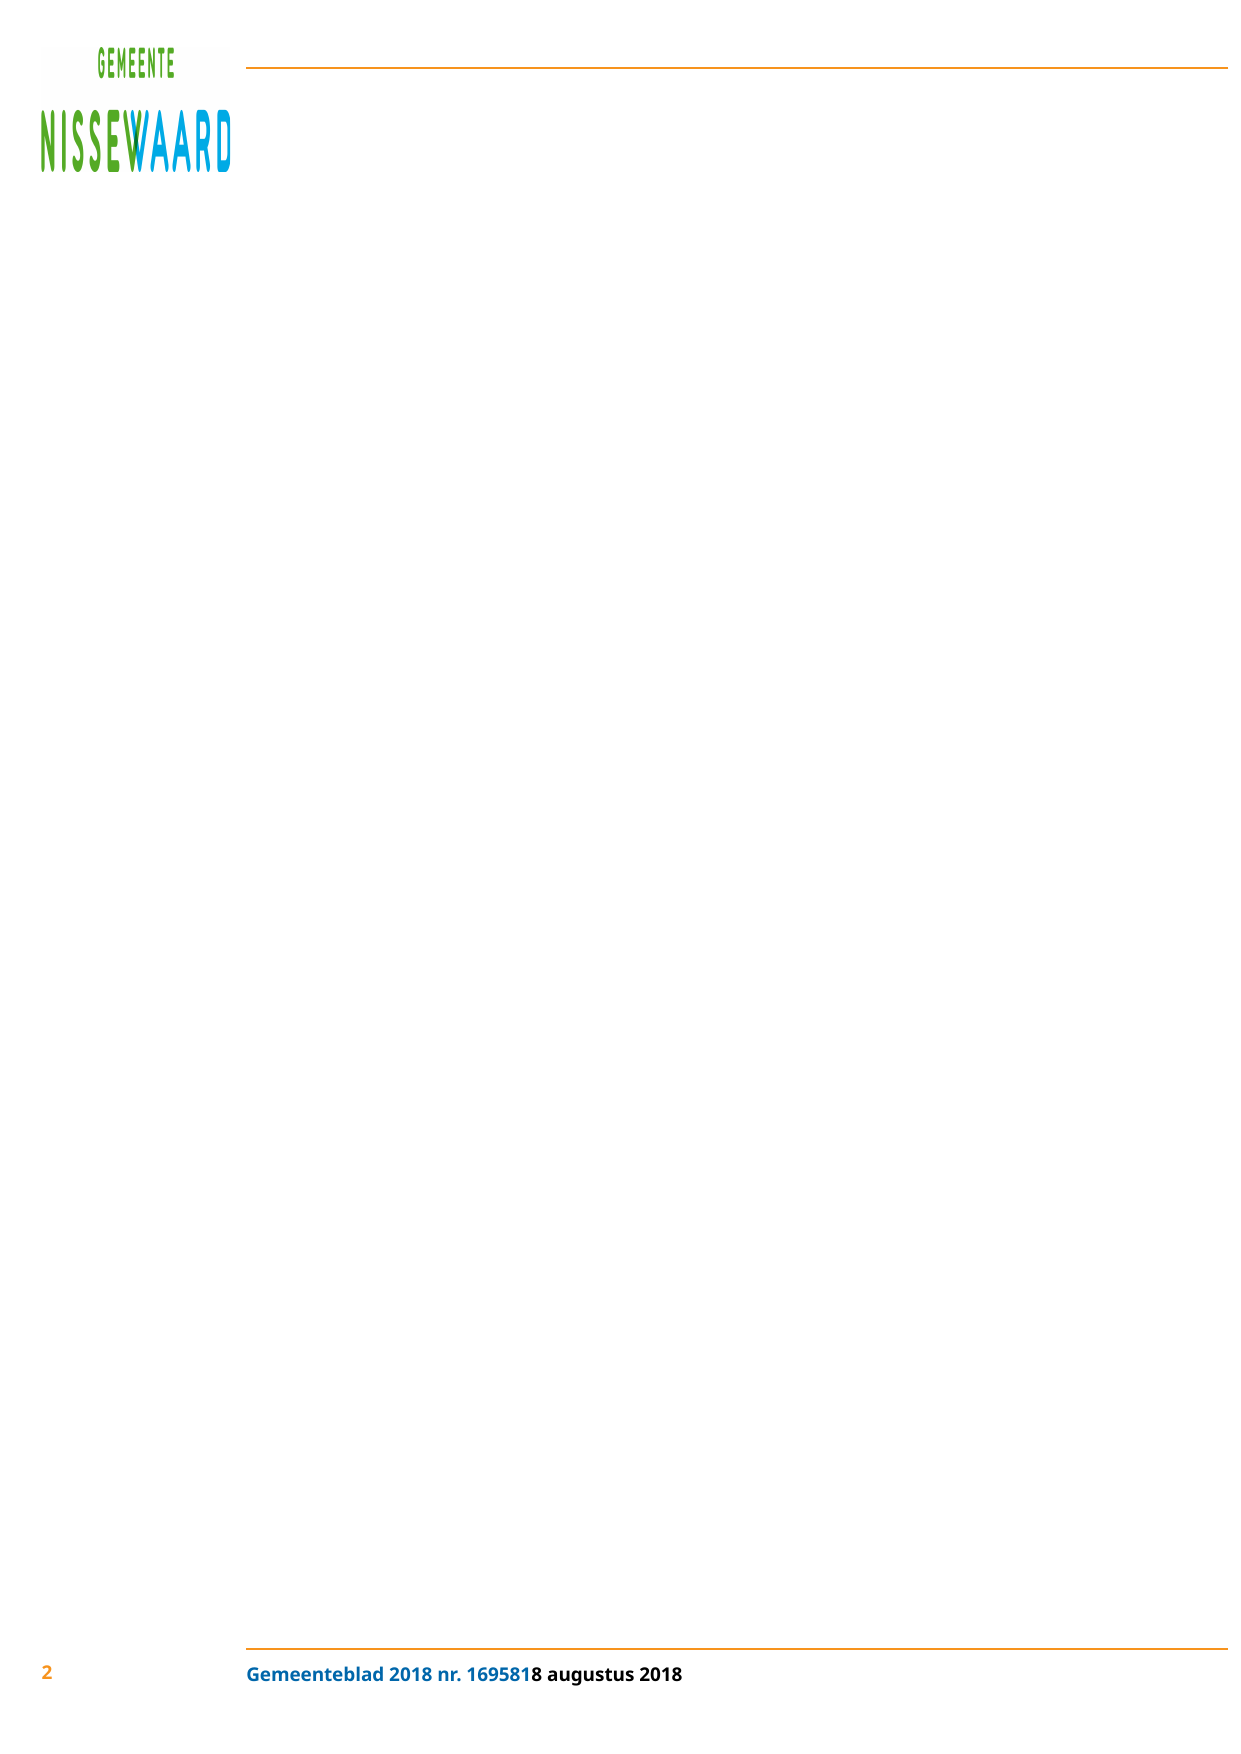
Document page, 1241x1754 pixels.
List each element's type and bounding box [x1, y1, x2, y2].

picture [200, 151, 206, 172]
picture [176, 157, 187, 172]
picture [154, 157, 165, 172]
picture [201, 122, 206, 138]
picture [222, 122, 227, 160]
picture [41, 47, 231, 172]
